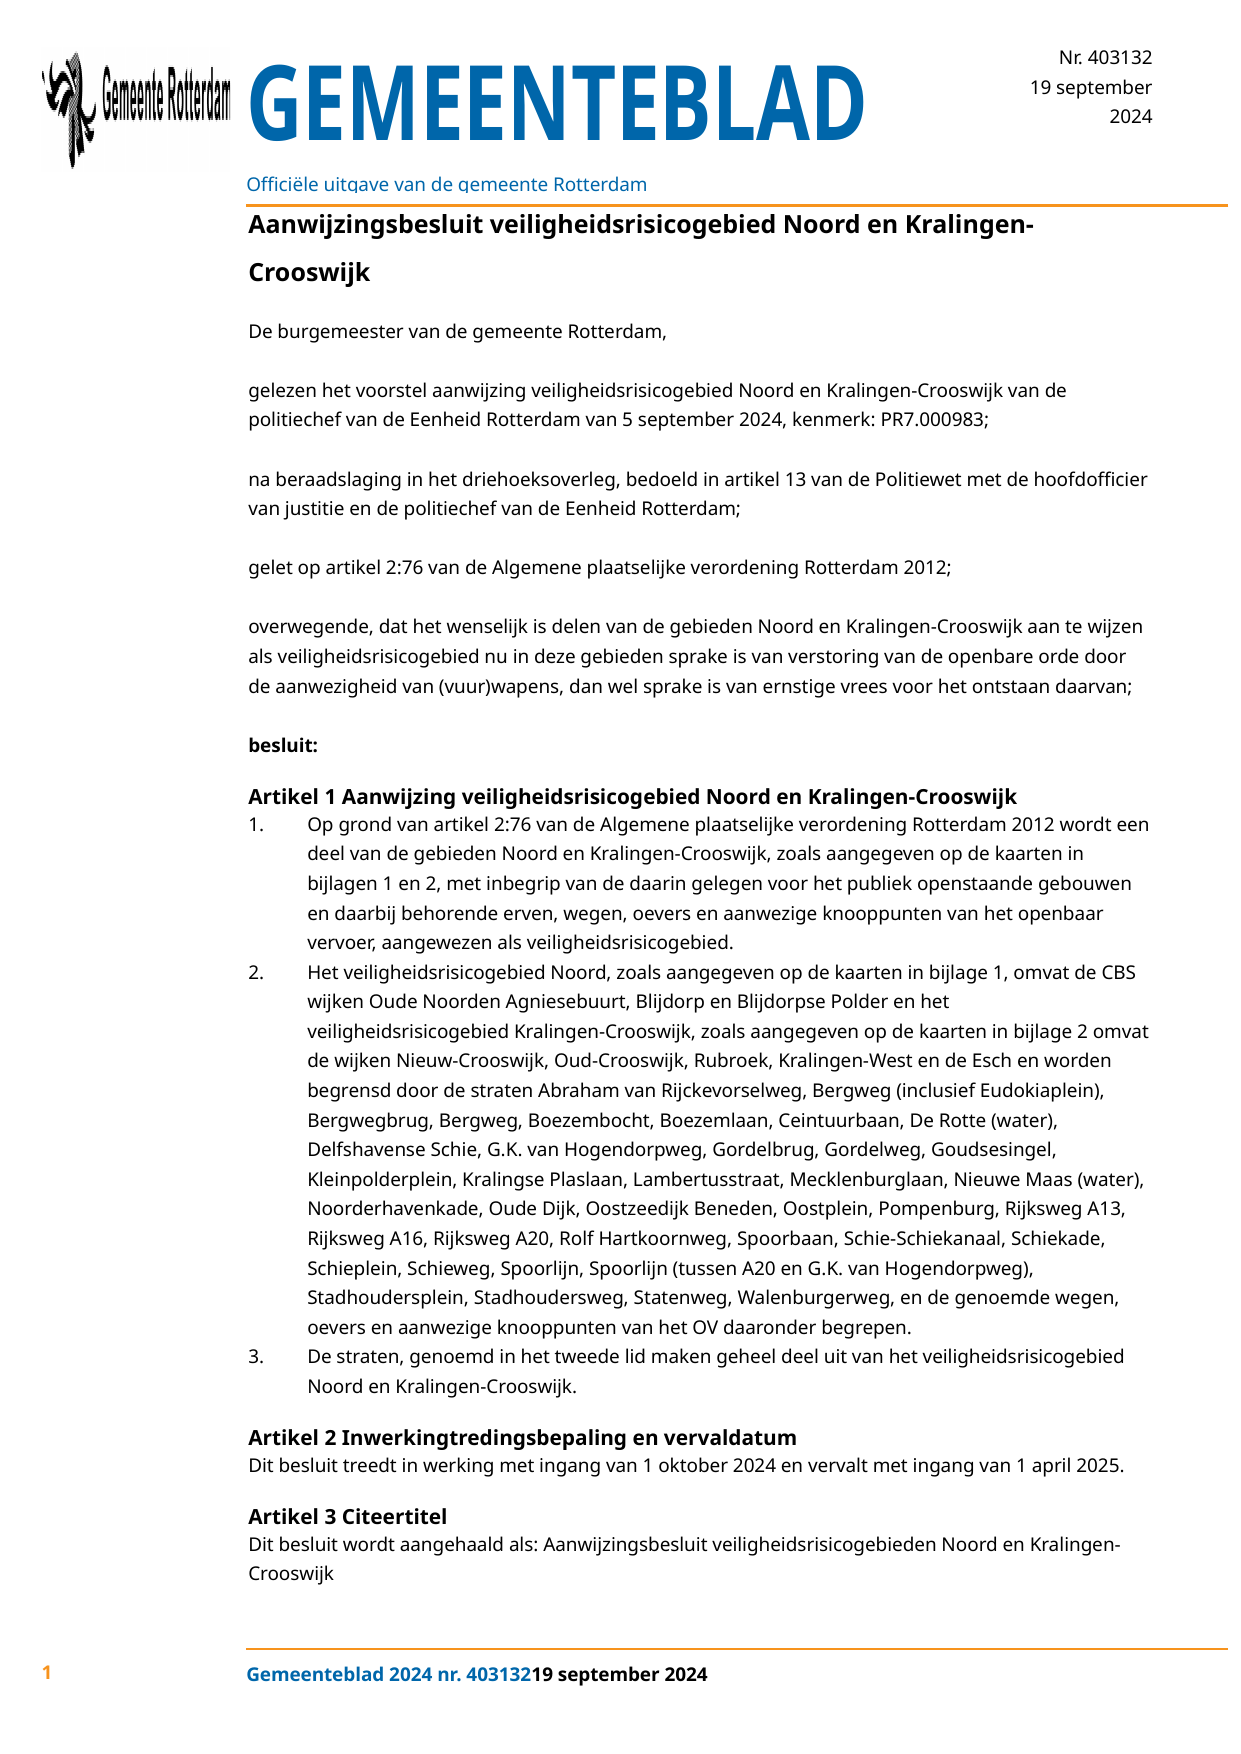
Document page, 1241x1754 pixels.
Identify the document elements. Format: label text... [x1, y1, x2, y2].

text overwegende, dat het wenselijk is delen van de gebieden Noord en Kralingen-Crooswijk aan te wijzen als veiligheidsrisicogebied nu in deze gebieden sprake is van verstoring van de openbare orde door de aanwezigheid van (vuur)wapens, dan wel sprake is van ernstige vrees voor het ontstaan daarvan; [248, 614, 1152, 699]
text Artikel 2 Inwerkingtredingsbepaling en vervaldatum [248, 1423, 1152, 1452]
picture [41, 47, 231, 172]
text na beraadslaging in het driehoeksoverleg, bedoeld in artikel 13 van de Politiewet met de hoofdofficier van justitie en de politiechef van de Eenheid Rotterdam; [248, 466, 1152, 521]
text Dit besluit treedt in werking met ingang van 1 oktober 2024 en vervalt met ingang van 1 april 2025. [248, 1452, 1152, 1478]
list Op grond van artikel 2:76 van de Algemene plaatselijke verordening Rotterdam 2012 wordt een deel van de gebieden Noord en Kralingen-Crooswijk, zoals aangegeven op de kaarten in bijlagen 1 en 2, met inbegrip van de daarin gelegen voor het publiek openstaande gebouwen en daarbij behorende erven, wegen, oevers en aanwezige knooppunten van het openbaar vervoer, aangewezen als veiligheidsrisicogebied. [248, 811, 1152, 955]
list De straten, genoemd in het tweede lid maken geheel deel uit van het veiligheidsrisicogebied Noord en Kralingen-Crooswijk. [248, 1343, 1152, 1399]
text gelet op artikel 2:76 van de Algemene plaatselijke verordening Rotterdam 2012; [248, 554, 1152, 580]
text Artikel 1 Aanwijzing veiligheidsrisicogebied Noord en Kralingen-Crooswijk [248, 782, 1152, 811]
text besluit: [248, 732, 1152, 758]
text De burgemeester van de gemeente Rotterdam, [248, 318, 1152, 344]
text Dit besluit wordt aangehaald als: Aanwijzingsbesluit veiligheidsrisicogebieden Noord en Kralingen-Crooswijk [248, 1531, 1152, 1586]
text gelezen het voorstel aanwijzing veiligheidsrisicogebied Noord en Kralingen-Crooswijk van de politiechef van de Eenheid Rotterdam van 5 september 2024, kenmerk: PR7.000983; [248, 377, 1152, 432]
list Het veiligheidsrisicogebied Noord, zoals aangegeven op de kaarten in bijlage 1, omvat de CBS wijken Oude Noorden Agniesebuurt, Blijdorp en Blijdorpse Polder en het veiligheidsrisicogebied Kralingen-Crooswijk, zoals aangegeven op de kaarten in bijlage 2 omvat de wijken Nieuw-Crooswijk, Oud-Crooswijk, Rubroek, Kralingen-West en de Esch en worden begrensd door de straten Abraham van Rijckevorselweg, Bergweg (inclusief Eudokiaplein), Bergwegbrug, Bergweg, Boezembocht, Boezemlaan, Ceintuurbaan, De Rotte (water), Delfshavense Schie, G.K. van Hogendorpweg, Gordelbrug, Gordelweg, Goudsesingel, Kleinpolderplein, Kralingse Plaslaan, Lambertusstraat, Mecklenburglaan, Nieuwe Maas (water), Noorderhavenkade, Oude Dijk, Oostzeedijk Beneden, Oostplein, Pompenburg, Rijksweg A13, Rijksweg A16, Rijksweg A20, Rolf Hartkoornweg, Spoorbaan, Schie-Schiekanaal, Schiekade, Schieplein, Schieweg, Spoorlijn, Spoorlijn (tussen A20 en G.K. van Hogendorpweg), Stadhoudersplein, Stadhoudersweg, Statenweg, Walenburgerweg, en de genoemde wegen, oevers en aanwezige knooppunten van het OV daaronder begrepen. [248, 959, 1152, 1339]
text Artikel 3 Citeertitel [248, 1502, 1152, 1531]
text Aanwijzingsbesluit veiligheidsrisicogebied Noord en Kralingen-Crooswijk [248, 207, 1152, 288]
